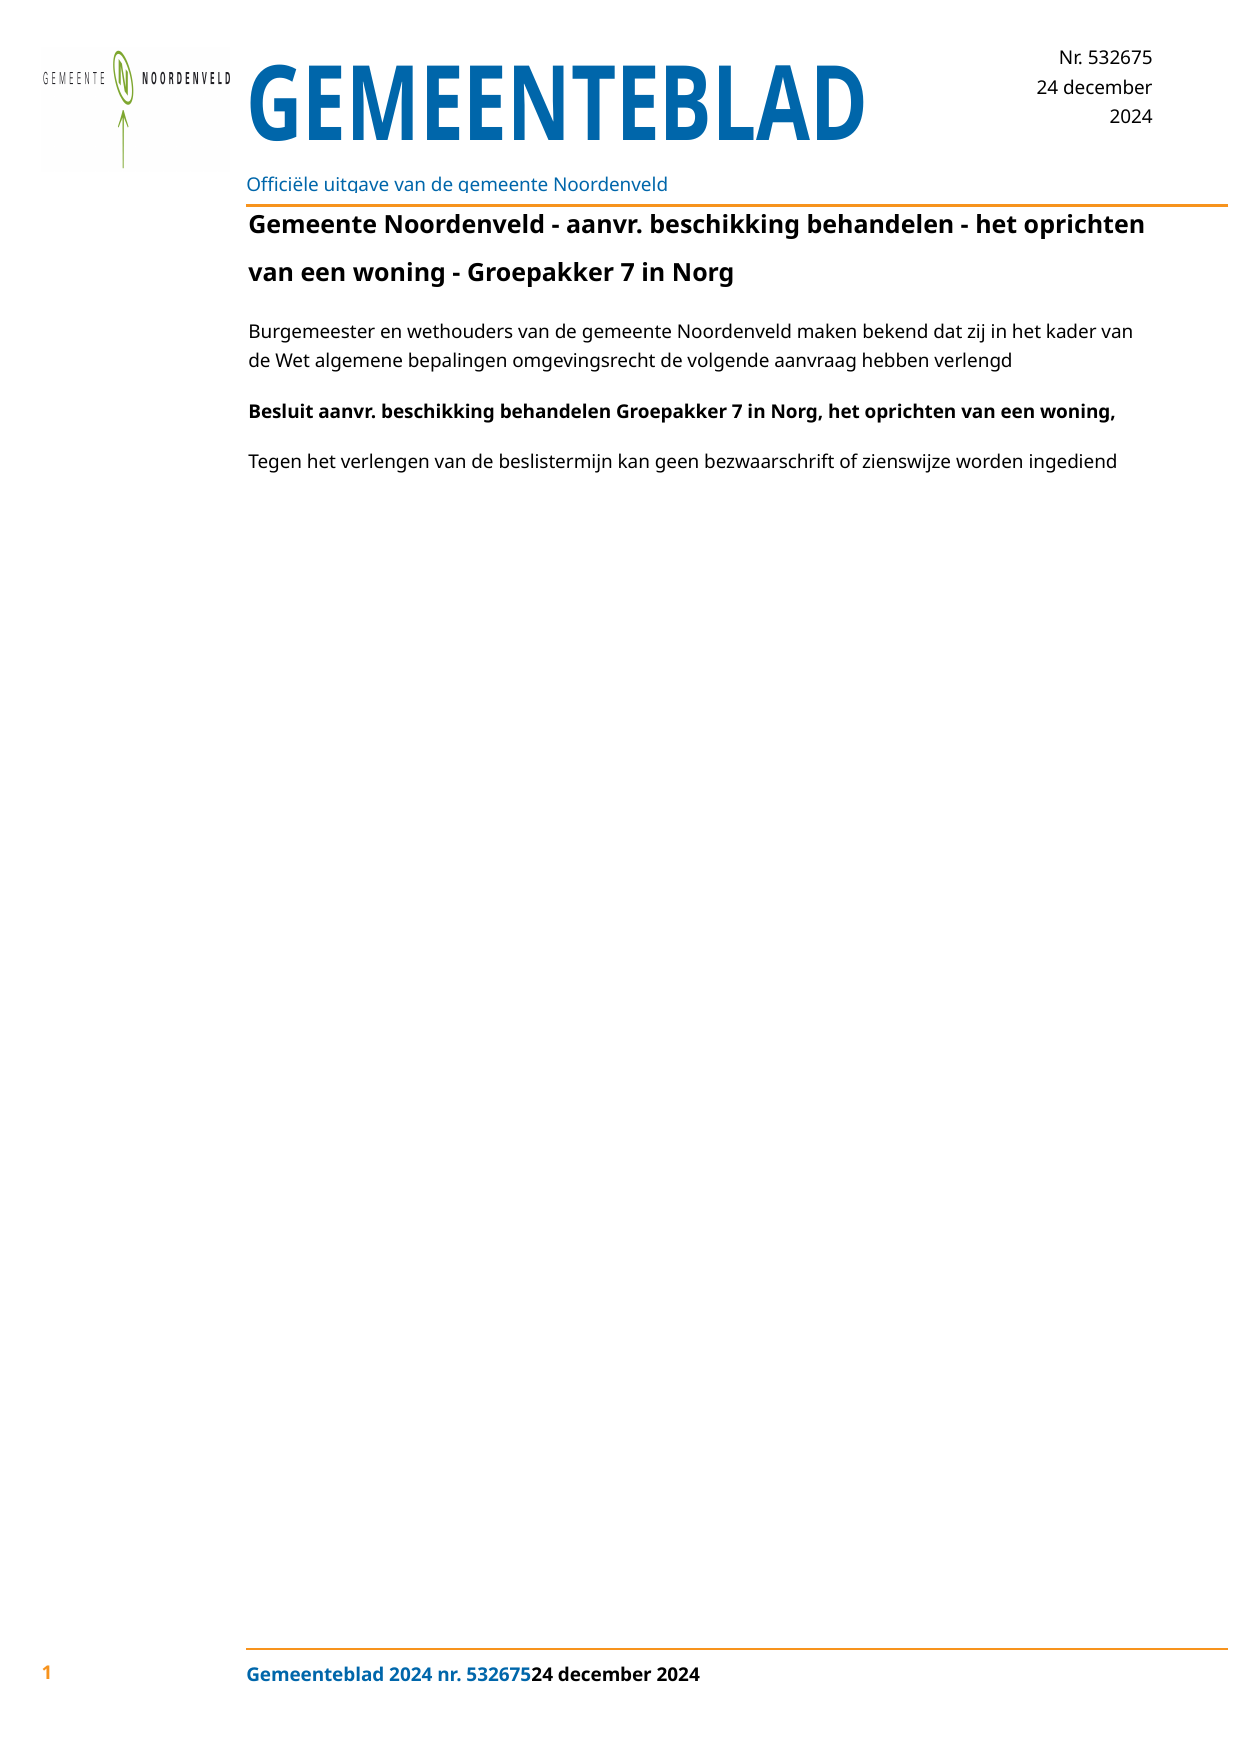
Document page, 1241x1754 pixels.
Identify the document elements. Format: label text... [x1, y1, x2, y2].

text Tegen het verlengen van de beslistermijn kan geen bezwaarschrift of zienswijze worden ingediend [248, 448, 1152, 474]
text Gemeente Noordenveld - aanvr. beschikking behandelen - het oprichten van een woning - Groepakker 7 in Norg [248, 207, 1152, 288]
text Besluit aanvr. beschikking behandelen Groepakker 7 in Norg, het oprichten van een woning, [248, 398, 1152, 424]
text Burgemeester en wethouders van de gemeente Noordenveld maken bekend dat zij in het kader van de Wet algemene bepalingen omgevingsrecht de volgende aanvraag hebben verlengd [248, 318, 1152, 373]
picture [41, 47, 231, 172]
